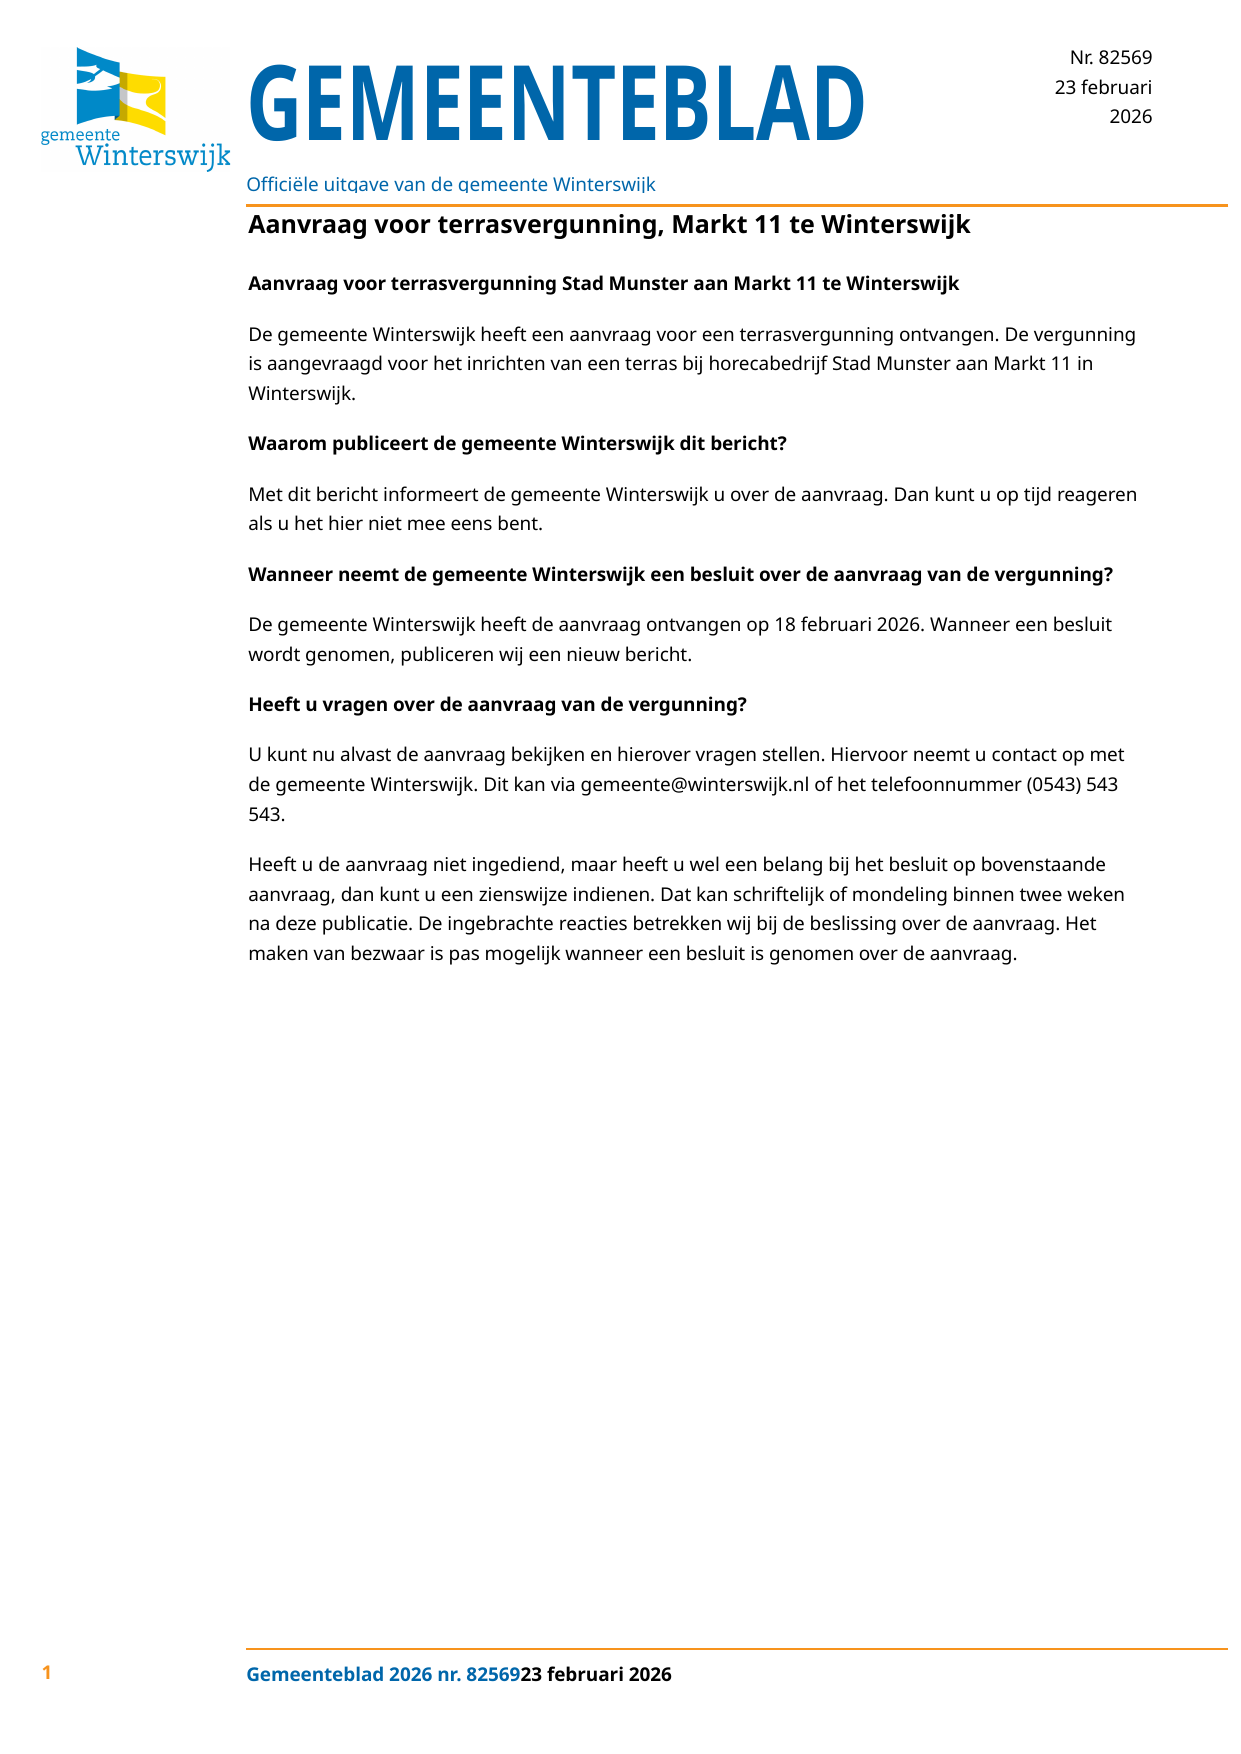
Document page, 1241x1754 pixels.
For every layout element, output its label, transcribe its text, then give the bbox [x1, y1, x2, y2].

text Wanneer neemt de gemeente Winterswijk een besluit over de aanvraag van de vergunning? [248, 561, 1152, 586]
text Waarom publiceert de gemeente Winterswijk dit bericht? [248, 430, 1152, 456]
text Met dit bericht informeert de gemeente Winterswijk u over de aanvraag. Dan kunt u op tijd reageren als u het hier niet mee eens bent. [248, 481, 1152, 536]
text U kunt nu alvast de aanvraag bekijken en hierover vragen stellen. Hiervoor neemt u contact op met de gemeente Winterswijk. Dit kan via gemeente@winterswijk.nl of het telefoonnummer (0543) 543 543. [248, 742, 1152, 826]
text Heeft u vragen over de aanvraag van de vergunning? [248, 691, 1152, 717]
picture [225, 153, 231, 162]
text Heeft u de aanvraag niet ingediend, maar heeft u wel een belang bij het besluit op bovenstaande aanvraag, dan kunt u een zienswijze indienen. Dat kan schriftelijk of mondeling binnen twee weken na deze publicatie. De ingebrachte reacties betrekken wij bij de beslissing over de aanvraag. Het maken van bezwaar is pas mogelijk wanneer een besluit is genomen over de aanvraag. [248, 851, 1152, 966]
picture [41, 47, 231, 172]
text De gemeente Winterswijk heeft een aanvraag voor een terrasvergunning ontvangen. De vergunning is aangevraagd voor het inrichten van een terras bij horecabedrijf Stad Munster aan Markt 11 in Winterswijk. [248, 321, 1152, 406]
text De gemeente Winterswijk heeft de aanvraag ontvangen op 18 februari 2026. Wanneer een besluit wordt genomen, publiceren wij een nieuw bericht. [248, 611, 1152, 666]
text Aanvraag voor terrasvergunning Stad Munster aan Markt 11 te Winterswijk [248, 270, 1152, 296]
text Aanvraag voor terrasvergunning, Markt 11 te Winterswijk [248, 207, 1152, 241]
